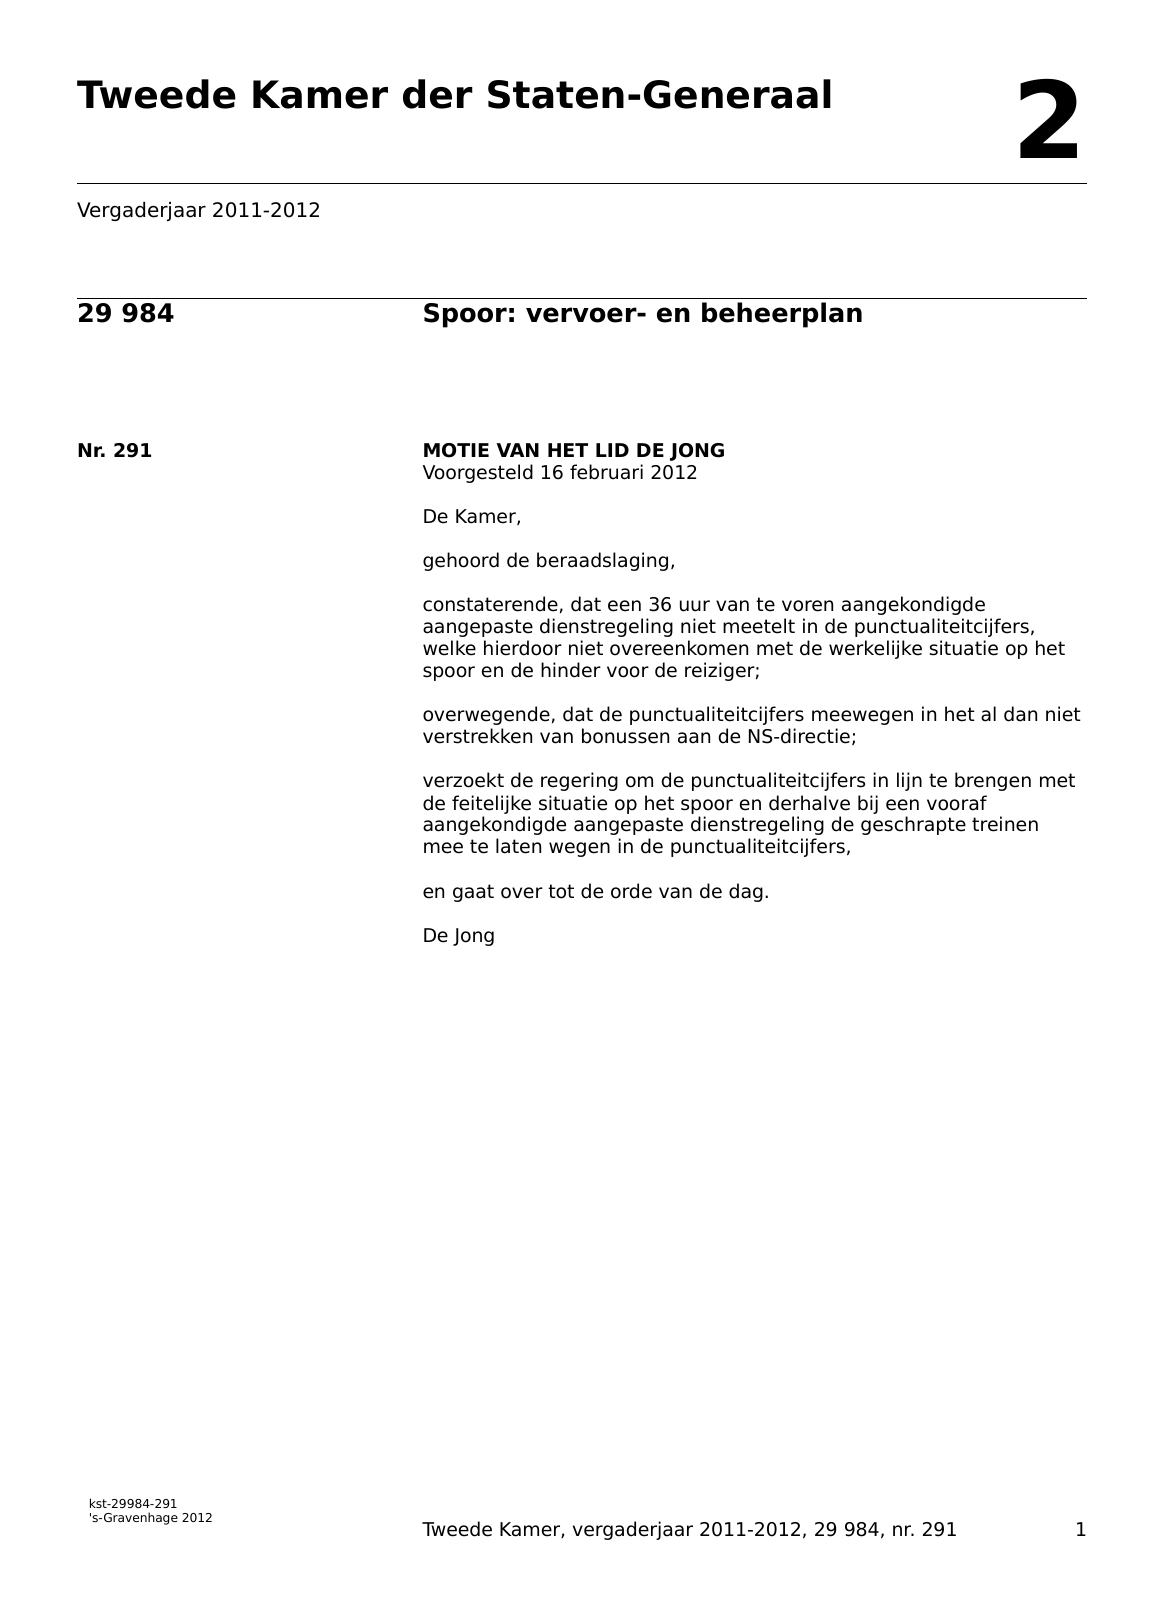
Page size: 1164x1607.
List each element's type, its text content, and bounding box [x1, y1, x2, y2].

subtitle Nr. 291 MOTIE VAN HET LID DE JONG [77, 440, 1087, 462]
text overwegende, dat de punctualiteitcijfers meewegen in het al dan niet verstrekken van bonussen aan de NS-directie; [422, 704, 1087, 748]
text verzoekt de regering om de punctualiteitcijfers in lijn te brengen met de feitelijke situatie op het spoor en derhalve bij een vooraf aangekondigde aangepaste dienstregeling de geschrapte treinen mee te laten wegen in de punctualiteitcijfers, [422, 770, 1087, 858]
subtitle 29 984 Spoor: vervoer- en beheerplan [77, 299, 1087, 329]
text 's-Gravenhage 2012 [88, 1511, 323, 1525]
text en gaat over tot de orde van de dag. [422, 881, 1087, 902]
text De Kamer, [422, 506, 1087, 528]
text kst-29984-291 [88, 1497, 323, 1511]
text gehoord de beraadslaging, [422, 550, 1087, 572]
table_header 2 [886, 59, 1087, 183]
table_cell Vergaderjaar 2011-2012 [77, 184, 1087, 298]
text De Jong [422, 925, 1087, 947]
text constaterende, dat een 36 uur van te voren aangekondigde aangepaste dienstregeling niet meetelt in de punctualiteitcijfers, welke hierdoor niet overeenkomen met de werkelijke situatie op het spoor en de hinder voor de reiziger; [422, 594, 1087, 682]
text Voorgesteld 16 februari 2012 [422, 462, 1087, 484]
table_header Tweede Kamer der Staten-Generaal [77, 59, 886, 183]
